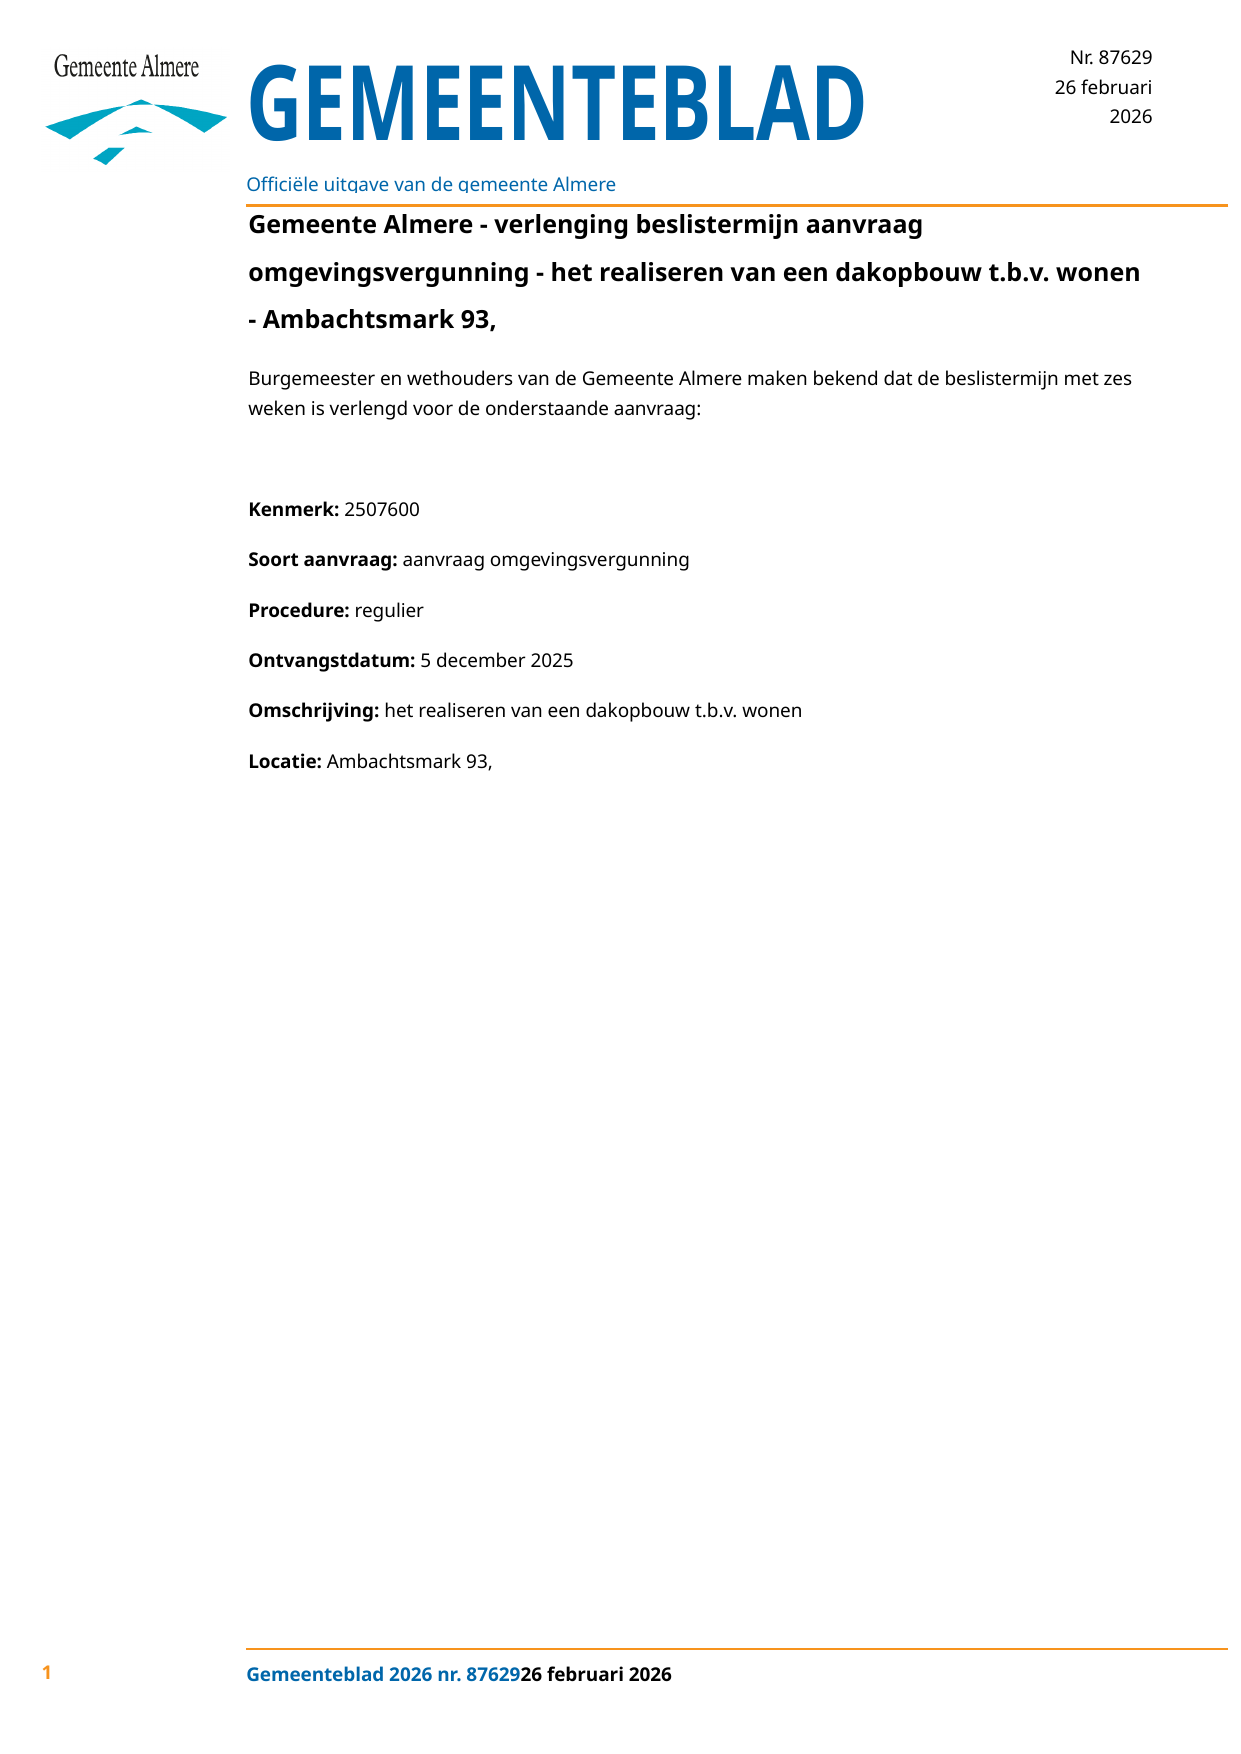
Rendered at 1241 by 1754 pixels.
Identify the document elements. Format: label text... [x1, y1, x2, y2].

text Kenmerk: 2507600 [248, 496, 1152, 522]
text Locatie: Ambachtsmark 93, [248, 748, 1152, 774]
text Omschrijving: het realiseren van een dakopbouw t.b.v. wonen [248, 698, 1152, 723]
picture [41, 47, 231, 172]
text Procedure: regulier [248, 597, 1152, 622]
text Burgemeester en wethouders van de Gemeente Almere maken bekend dat de beslistermijn met zes weken is verlengd voor de onderstaande aanvraag: [248, 366, 1152, 421]
text Soort aanvraag: aanvraag omgevingsvergunning [248, 546, 1152, 572]
text Gemeente Almere - verlenging beslistermijn aanvraag omgevingsvergunning - het realiseren van een dakopbouw t.b.v. wonen - Ambachtsmark 93, [248, 207, 1152, 336]
text Ontvangstdatum: 5 december 2025 [248, 647, 1152, 673]
